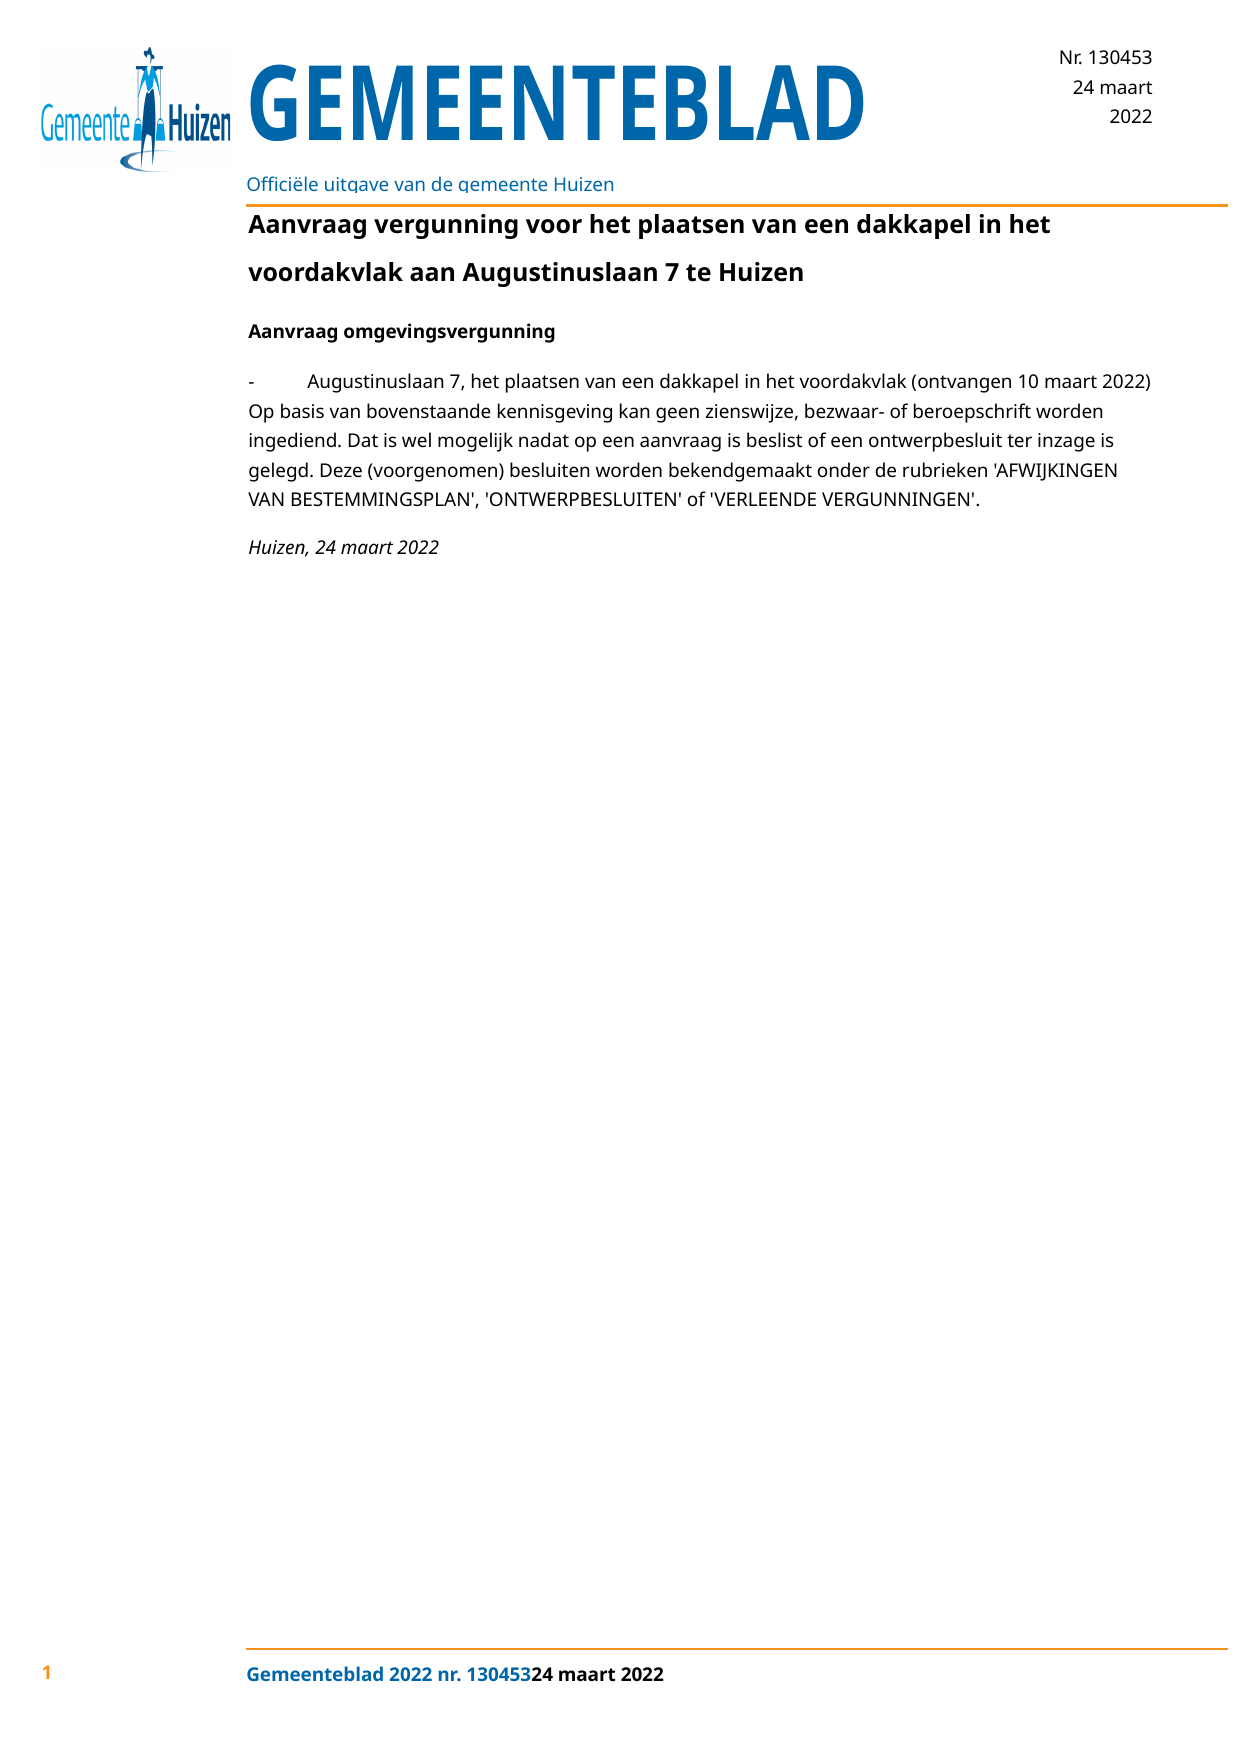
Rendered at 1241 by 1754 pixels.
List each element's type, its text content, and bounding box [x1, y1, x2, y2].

text Huizen, 24 maart 2022 [248, 534, 1152, 560]
text Op basis van bovenstaande kennisgeving kan geen zienswijze, bezwaar- of beroepschrift worden ingediend. Dat is wel mogelijk nadat op een aanvraag is beslist of een ontwerpbesluit ter inzage is gelegd. Deze (voorgenomen) besluiten worden bekendgemaakt onder de rubrieken 'AFWIJKINGEN VAN BESTEMMINGSPLAN', 'ONTWERPBESLUITEN' of 'VERLEENDE VERGUNNINGEN'. [248, 398, 1152, 512]
text Aanvraag vergunning voor het plaatsen van een dakkapel in het voordakvlak aan Augustinuslaan 7 te Huizen [248, 207, 1152, 288]
list Augustinuslaan 7, het plaatsen van een dakkapel in het voordakvlak (ontvangen 10 maart 2022) [248, 368, 1152, 394]
text Aanvraag omgevingsvergunning [248, 318, 1152, 344]
picture [41, 47, 231, 172]
